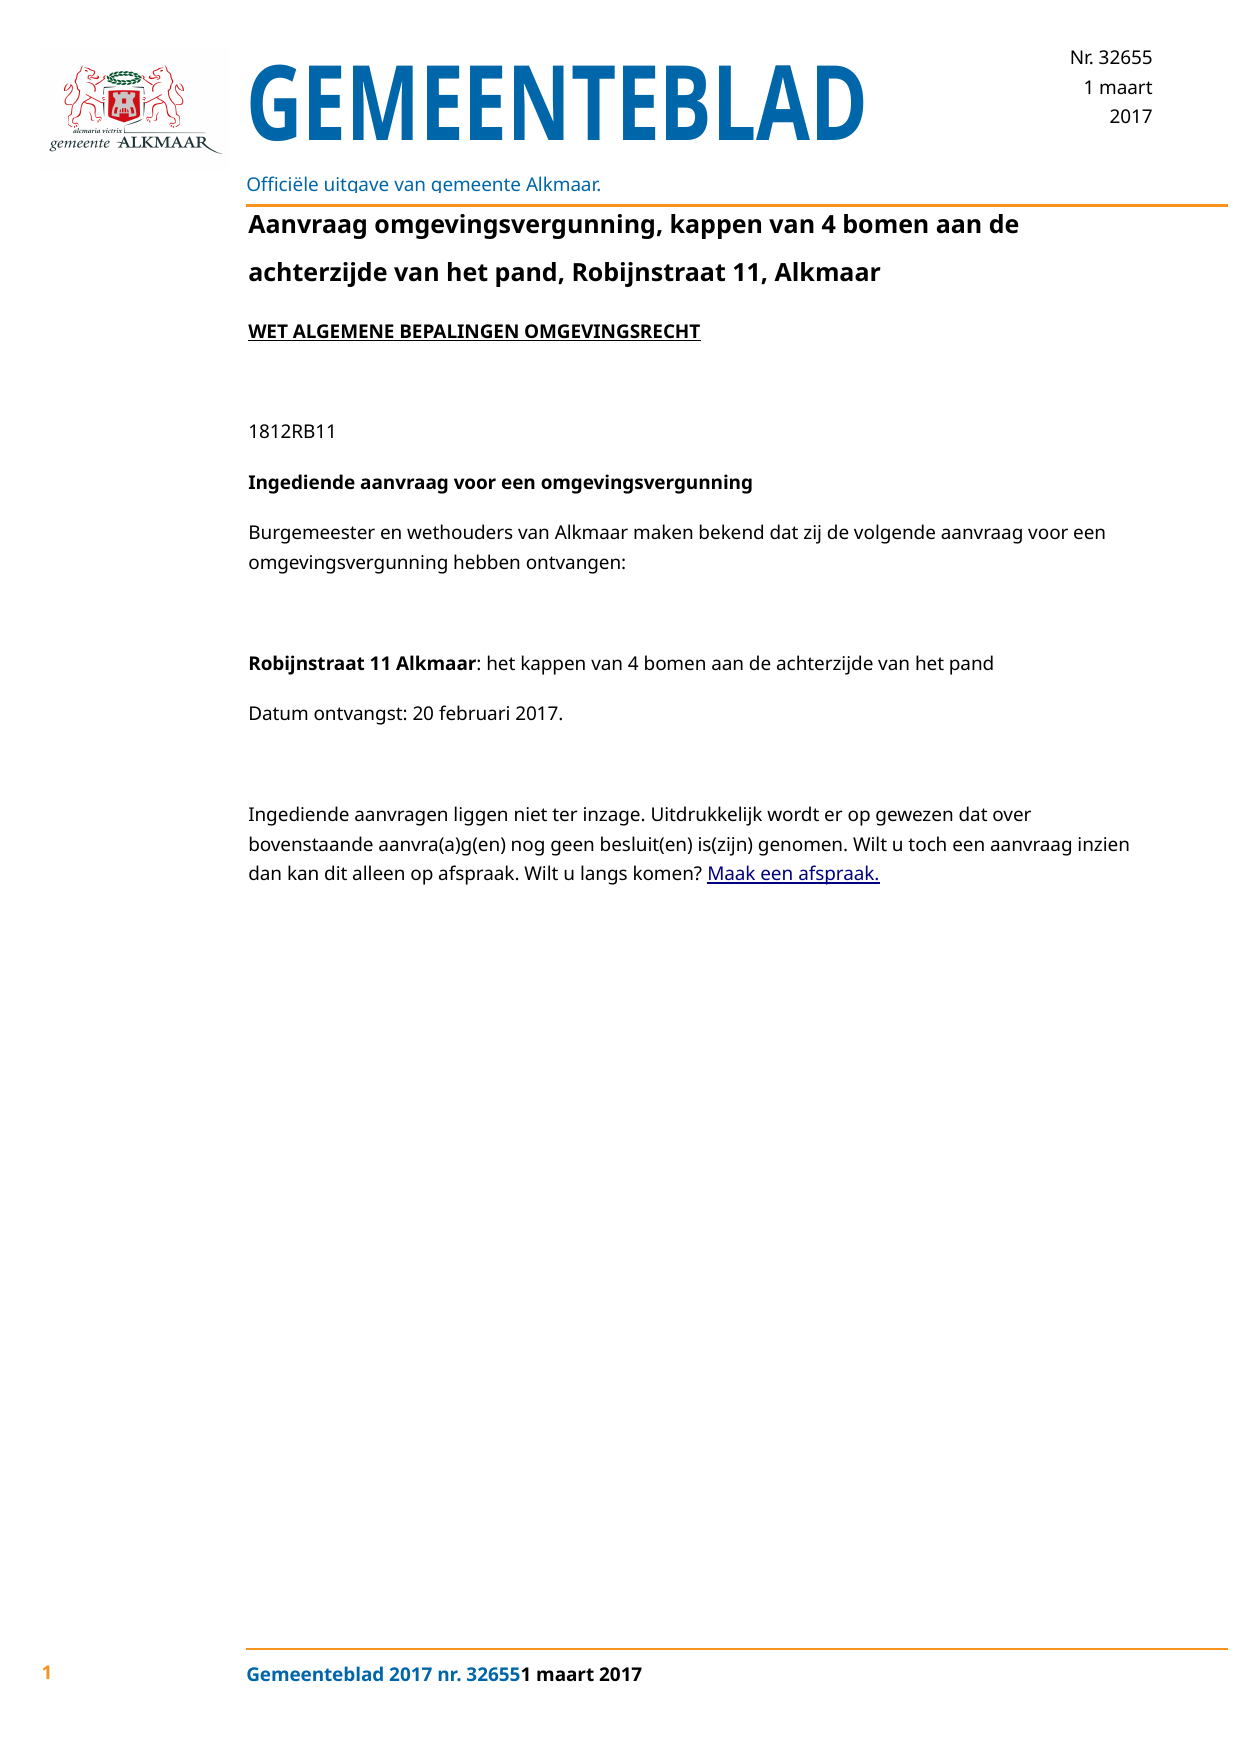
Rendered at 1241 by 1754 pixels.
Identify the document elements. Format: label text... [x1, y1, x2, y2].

text Datum ontvangst: 20 februari 2017. [248, 700, 1152, 726]
text Aanvraag omgevingsvergunning, kappen van 4 bomen aan de achterzijde van het pand, Robijnstraat 11, Alkmaar [248, 207, 1152, 288]
text 1812RB11 [248, 419, 1152, 444]
text Burgemeester en wethouders van Alkmaar maken bekend dat zij de volgende aanvraag voor een omgevingsvergunning hebben ontvangen: [248, 519, 1152, 575]
text WET ALGEMENE BEPALINGEN OMGEVINGSRECHT [248, 318, 1152, 344]
picture [41, 47, 231, 172]
text Robijnstraat 11 Alkmaar: het kappen van 4 bomen aan de achterzijde van het pand [248, 650, 1152, 676]
text Ingediende aanvragen liggen niet ter inzage. Uitdrukkelijk wordt er op gewezen dat over bovenstaande aanvra(a)g(en) nog geen besluit(en) is(zijn) genomen. Wilt u toch een aanvraag inzien dan kan dit alleen op afspraak. Wilt u langs komen? Maak een afspraak. [248, 801, 1152, 886]
text Ingediende aanvraag voor een omgevingsvergunning [248, 469, 1152, 495]
